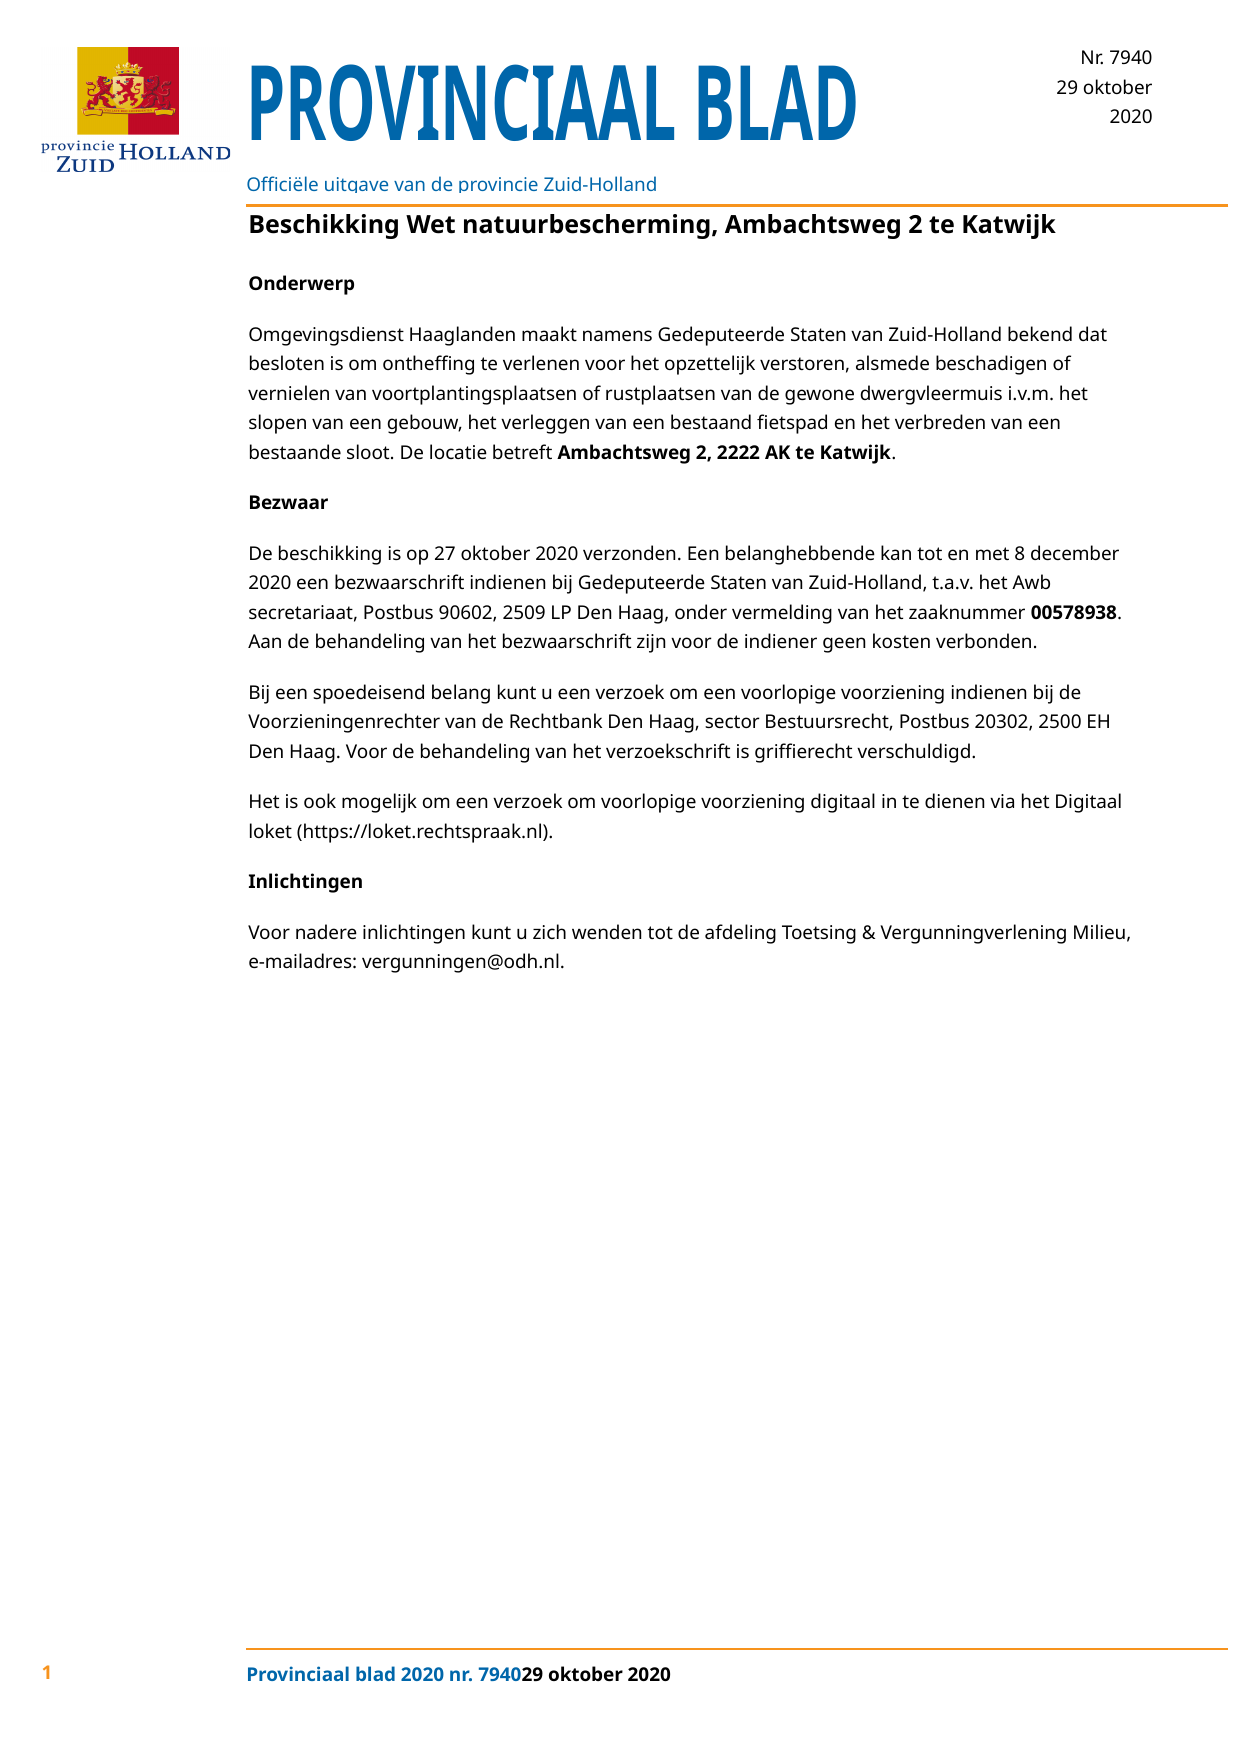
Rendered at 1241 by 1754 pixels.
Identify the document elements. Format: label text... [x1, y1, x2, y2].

text Bezwaar [248, 489, 1152, 515]
text Omgevingsdienst Haaglanden maakt namens Gedeputeerde Staten van Zuid-Holland bekend dat besloten is om ontheffing te verlenen voor het opzettelijk verstoren, alsmede beschadigen of vernielen van voortplantingsplaatsen of rustplaatsen van de gewone dwergvleermuis i.v.m. het slopen van een gebouw, het verleggen van een bestaand fietspad en het verbreden van een bestaande sloot. De locatie betreft Ambachtsweg 2, 2222 AK te Katwijk. [248, 321, 1152, 465]
text Het is ook mogelijk om een verzoek om voorlopige voorziening digitaal in te dienen via het Digitaal loket (https://loket.rechtspraak.nl). [248, 789, 1152, 844]
text Bij een spoedeisend belang kunt u een verzoek om een voorlopige voorziening indienen bij de Voorzieningenrechter van de Rechtbank Den Haag, sector Bestuursrecht, Postbus 20302, 2500 EH Den Haag. Voor de behandeling van het verzoekschrift is griffierecht verschuldigd. [248, 679, 1152, 764]
picture [41, 47, 231, 172]
text Beschikking Wet natuurbescherming, Ambachtsweg 2 te Katwijk [248, 207, 1152, 241]
text Voor nadere inlichtingen kunt u zich wenden tot de afdeling Toetsing & Vergunningverlening Milieu, e-mailadres: vergunningen@odh.nl. [248, 919, 1152, 974]
text De beschikking is op 27 oktober 2020 verzonden. Een belanghebbende kan tot en met 8 december 2020 een bezwaarschrift indienen bij Gedeputeerde Staten van Zuid-Holland, t.a.v. het Awb secretariaat, Postbus 90602, 2509 LP Den Haag, onder vermelding van het zaaknummer 00578938. Aan de behandeling van het bezwaarschrift zijn voor de indiener geen kosten verbonden. [248, 540, 1152, 654]
text Inlichtingen [248, 869, 1152, 894]
text Onderwerp [248, 270, 1152, 296]
